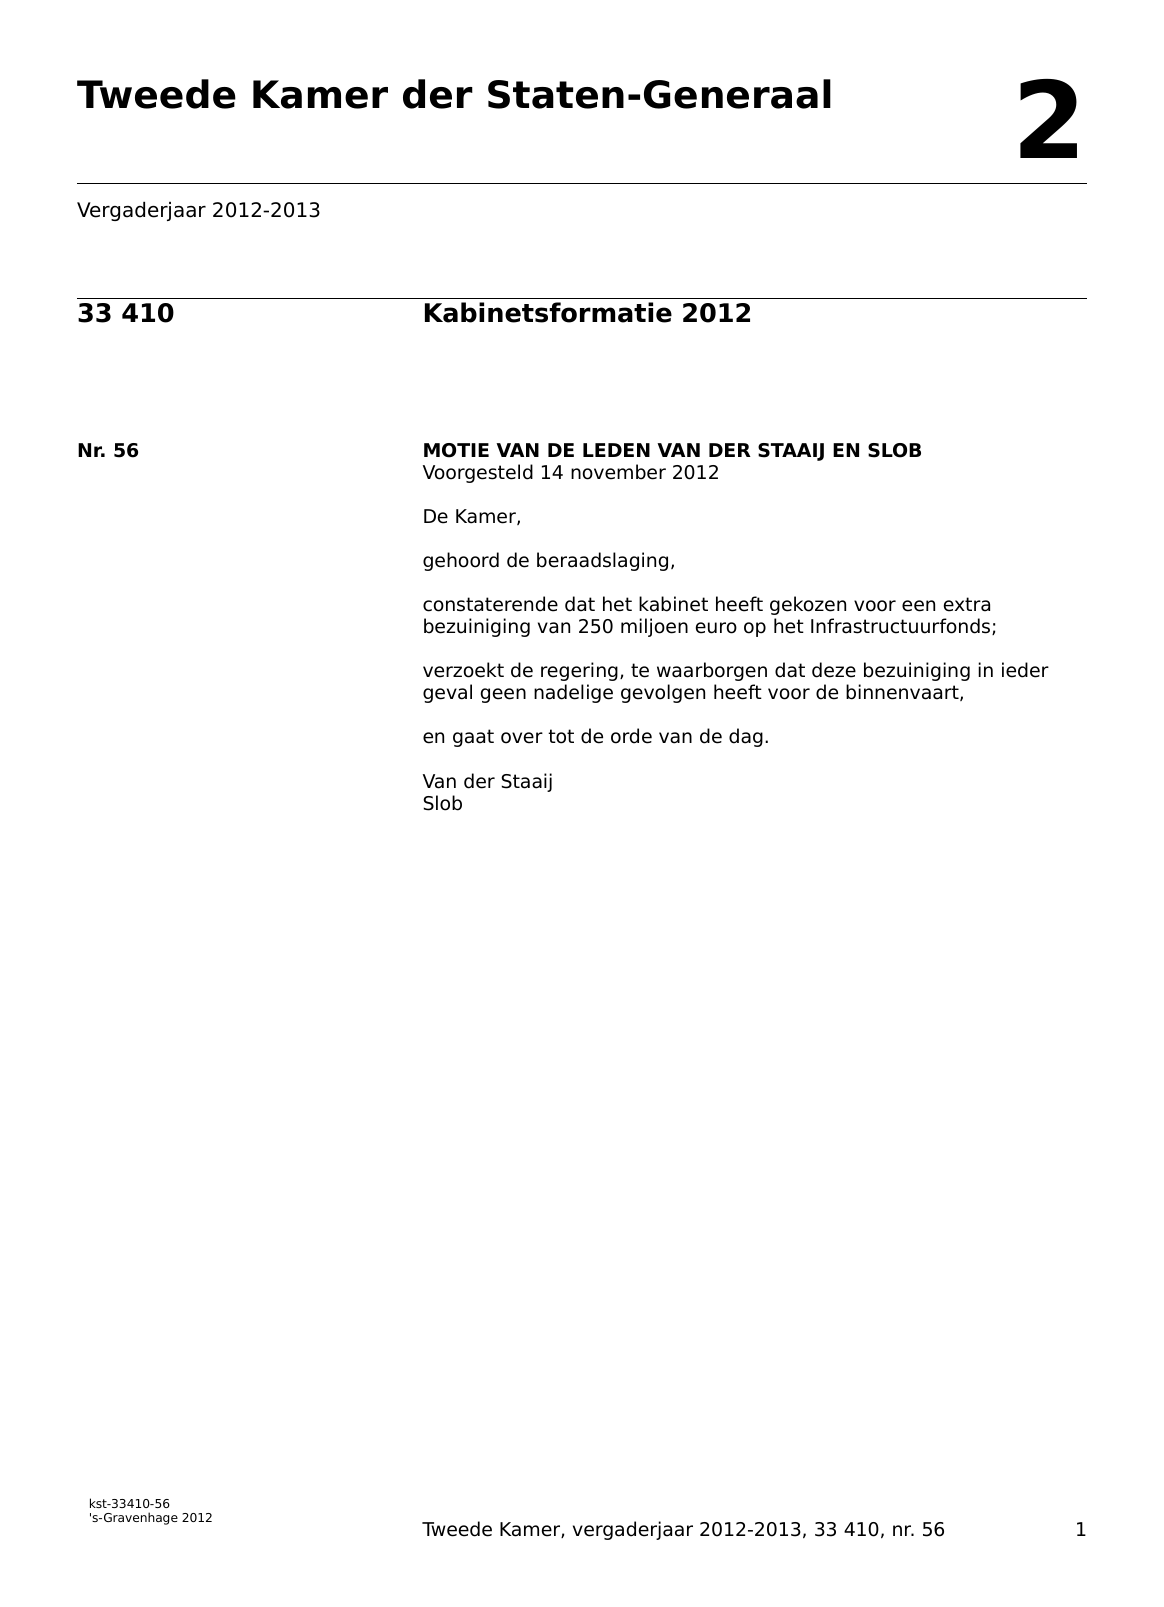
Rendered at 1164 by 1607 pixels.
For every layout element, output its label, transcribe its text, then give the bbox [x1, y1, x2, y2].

subtitle 33 410 Kabinetsformatie 2012 [77, 299, 1087, 329]
text en gaat over tot de orde van de dag. [422, 726, 1087, 748]
table_header 2 [886, 59, 1087, 183]
text Voorgesteld 14 november 2012 [422, 462, 1087, 484]
text De Kamer, [422, 506, 1087, 528]
subtitle Nr. 56 MOTIE VAN DE LEDEN VAN DER STAAIJ EN SLOB [77, 440, 1087, 462]
text Van der Staaij [422, 771, 1087, 793]
text verzoekt de regering, te waarborgen dat deze bezuiniging in ieder geval geen nadelige gevolgen heeft voor de binnenvaart, [422, 660, 1087, 704]
text constaterende dat het kabinet heeft gekozen voor een extra bezuiniging van 250 miljoen euro op het Infrastructuurfonds; [422, 594, 1087, 638]
text 's-Gravenhage 2012 [88, 1511, 323, 1525]
text gehoord de beraadslaging, [422, 550, 1087, 572]
table_cell Vergaderjaar 2012-2013 [77, 184, 1087, 298]
table_header Tweede Kamer der Staten-Generaal [77, 59, 886, 183]
text Slob [422, 793, 1087, 814]
text kst-33410-56 [88, 1497, 323, 1511]
